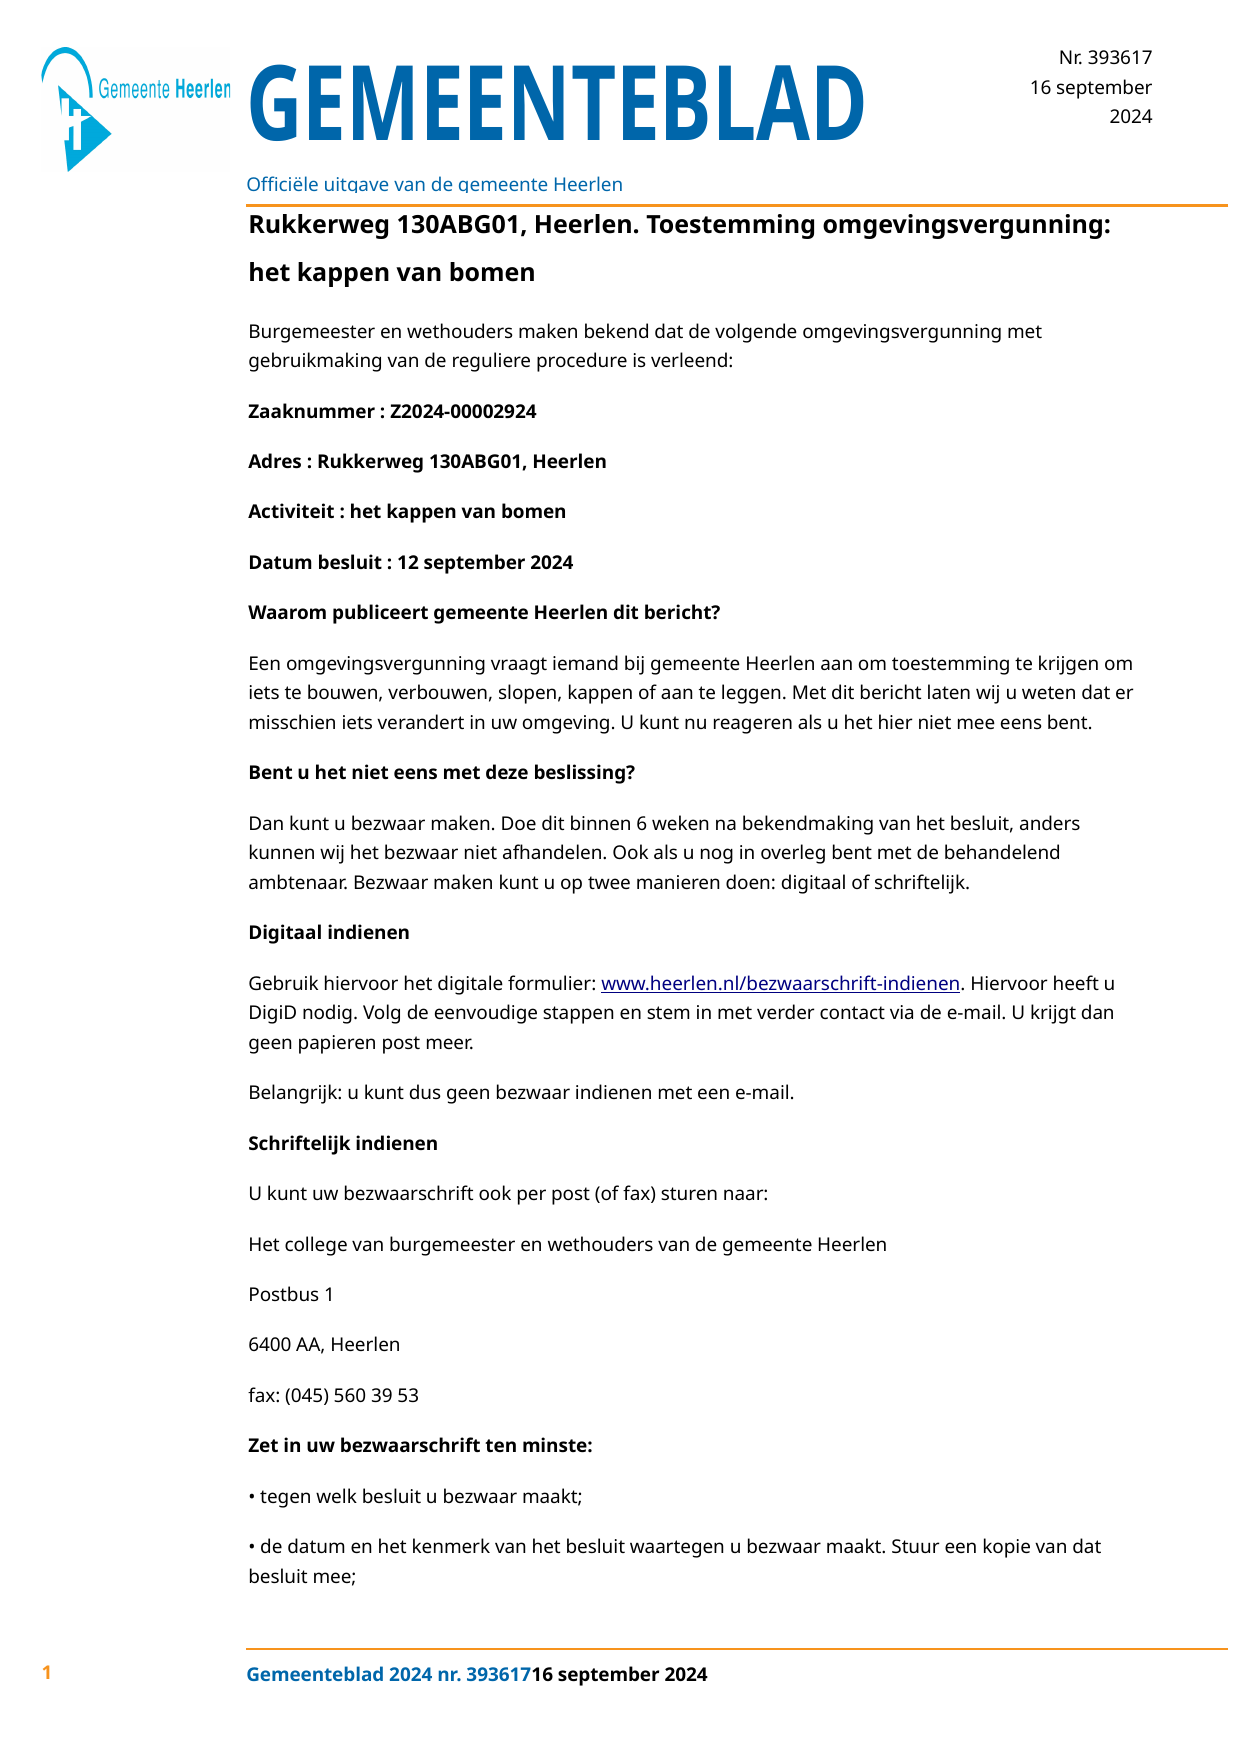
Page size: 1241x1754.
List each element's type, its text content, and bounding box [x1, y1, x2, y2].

text U kunt uw bezwaarschrift ook per post (of fax) sturen naar: [248, 1180, 1152, 1206]
text Schriftelijk indienen [248, 1130, 1152, 1156]
text • tegen welk besluit u bezwaar maakt; [248, 1483, 1152, 1509]
text Digitaal indienen [248, 919, 1152, 945]
text Activiteit : het kappen van bomen [248, 499, 1152, 524]
text Dan kunt u bezwaar maken. Doe dit binnen 6 weken na bekendmaking van het besluit, anders kunnen wij het bezwaar niet afhandelen. Ook als u nog in overleg bent met de behandelend ambtenaar. Bezwaar maken kunt u op twee manieren doen: digitaal of schriftelijk. [248, 810, 1152, 895]
text Het college van burgemeester en wethouders van de gemeente Heerlen [248, 1231, 1152, 1257]
picture [41, 47, 231, 172]
text • de datum en het kenmerk van het besluit waartegen u bezwaar maakt. Stuur een kopie van dat besluit mee; [248, 1533, 1152, 1589]
text Burgemeester en wethouders maken bekend dat de volgende omgevingsvergunning met gebruikmaking van de reguliere procedure is verleend: [248, 318, 1152, 373]
text Een omgevingsvergunning vraagt iemand bij gemeente Heerlen aan om toestemming te krijgen om iets te bouwen, verbouwen, slopen, kappen of aan te leggen. Met dit bericht laten wij u weten dat er misschien iets verandert in uw omgeving. U kunt nu reageren als u het hier niet mee eens bent. [248, 650, 1152, 735]
text Rukkerweg 130ABG01, Heerlen. Toestemming omgevingsvergunning: het kappen van bomen [248, 207, 1152, 288]
text Waarom publiceert gemeente Heerlen dit bericht? [248, 599, 1152, 625]
text Datum besluit : 12 september 2024 [248, 549, 1152, 575]
text Gebruik hiervoor het digitale formulier: www.heerlen.nl/bezwaarschrift-indienen. Hiervoor heeft u DigiD nodig. Volg de eenvoudige stappen en stem in met verder contact via de e-mail. U krijgt dan geen papieren post meer. [248, 970, 1152, 1055]
text Postbus 1 [248, 1281, 1152, 1307]
text Zet in uw bezwaarschrift ten minste: [248, 1432, 1152, 1458]
text fax: (045) 560 39 53 [248, 1382, 1152, 1408]
text Adres : Rukkerweg 130ABG01, Heerlen [248, 448, 1152, 474]
text Belangrijk: u kunt dus geen bezwaar indienen met een e-mail. [248, 1079, 1152, 1105]
text Zaaknummer : Z2024-00002924 [248, 398, 1152, 424]
text 6400 AA, Heerlen [248, 1332, 1152, 1357]
picture [41, 47, 59, 70]
text Bent u het niet eens met deze beslissing? [248, 759, 1152, 785]
